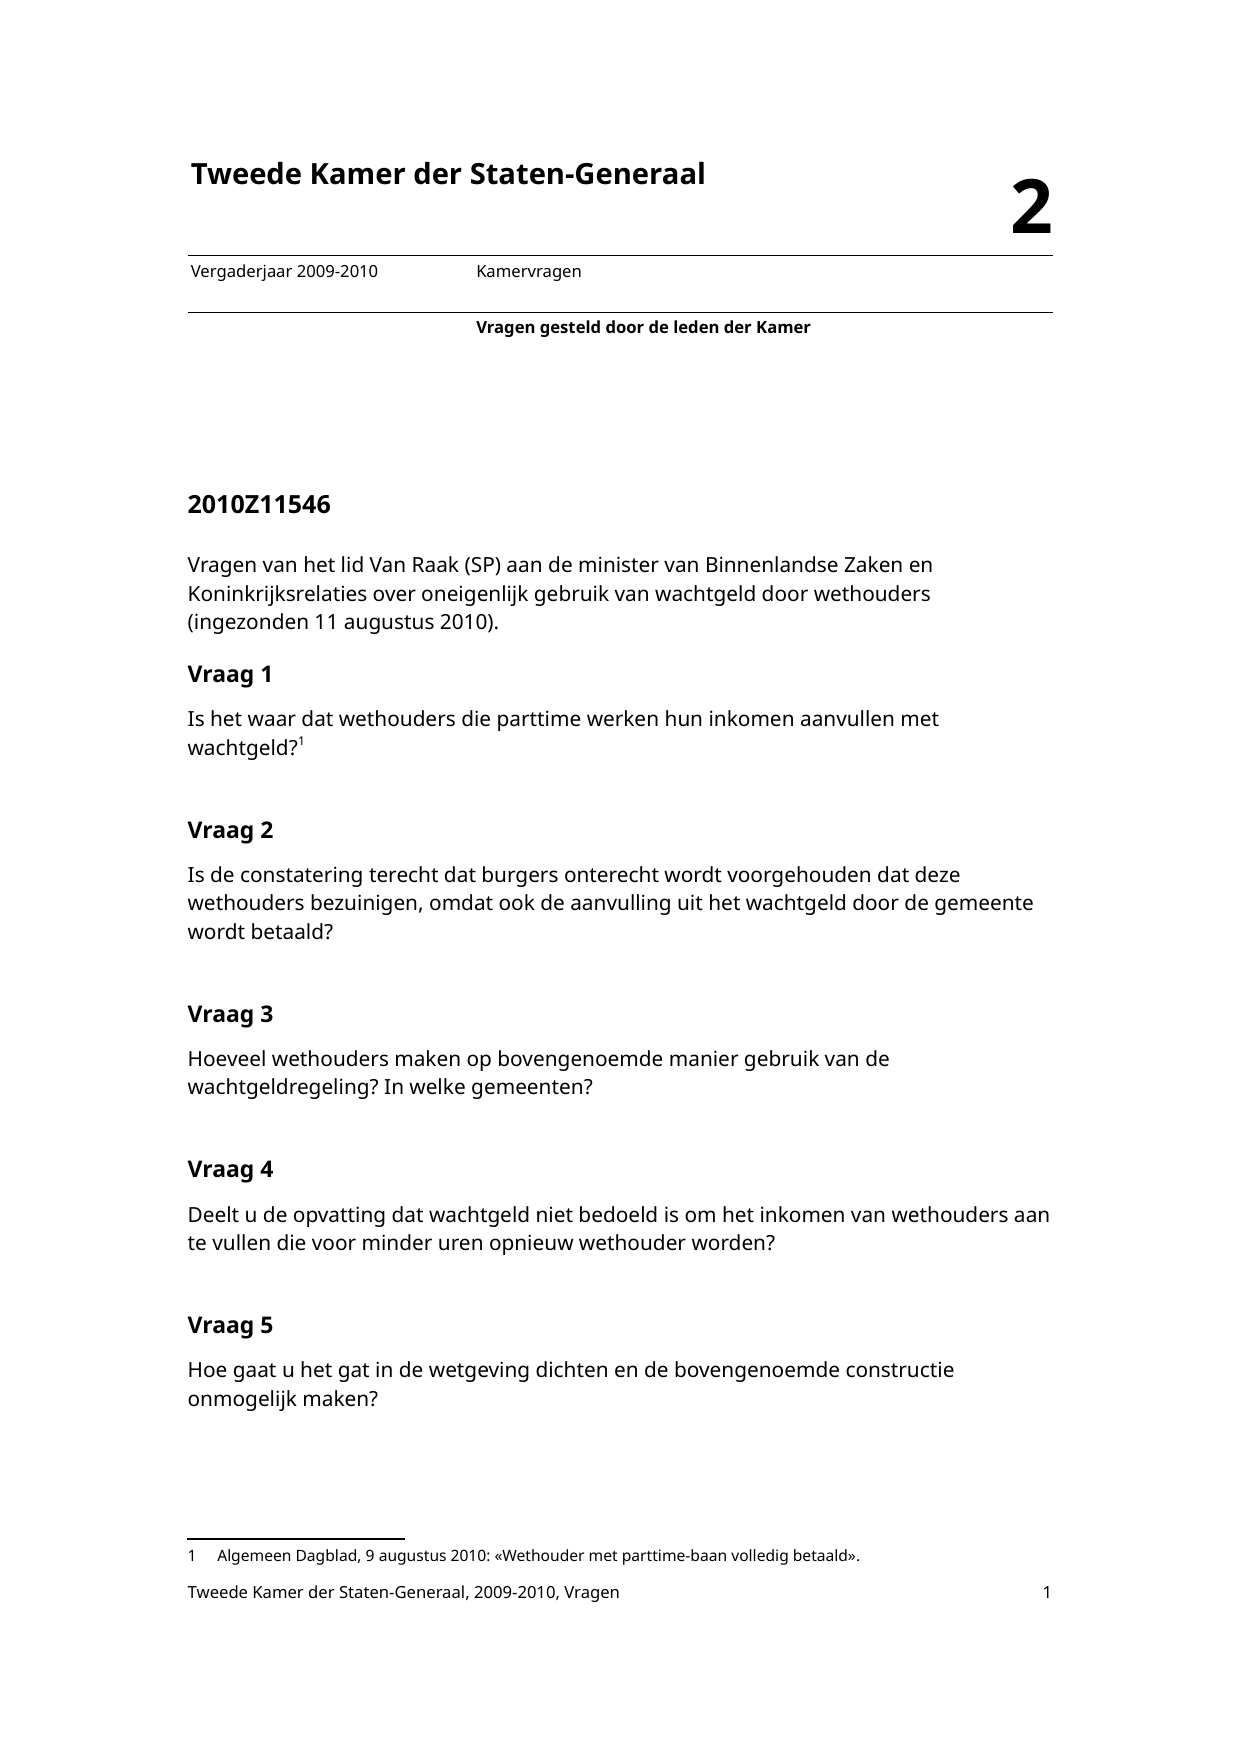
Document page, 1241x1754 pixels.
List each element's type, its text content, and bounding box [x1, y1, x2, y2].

table_cell Vergaderjaar 2009-2010 [188, 256, 473, 312]
subtitle Vraag 5 [187, 1309, 1053, 1340]
table_cell Kamervragen [473, 256, 1053, 312]
table_header Tweede Kamer der Staten-Generaal [188, 150, 879, 255]
table_cell [188, 313, 473, 339]
text 2010Z11546 [187, 487, 1053, 521]
text Hoe gaat u het gat in de wetgeving dichten en de bovengenoemde constructie onmogelijk maken? [187, 1355, 1053, 1412]
text Is de constatering terecht dat burgers onterecht wordt voorgehouden dat deze wethouders bezuinigen, omdat ook de aanvulling uit het wachtgeld door de gemeente wordt betaald? [187, 860, 1053, 945]
subtitle Vraag 4 [187, 1153, 1053, 1185]
text Vragen van het lid Van Raak (SP) aan de minister van Binnenlandse Zaken en Koninkrijksrelaties over oneigenlijk gebruik van wachtgeld door wethouders (ingezonden 11 augustus 2010). [187, 550, 1053, 636]
table_cell Vragen gesteld door de leden der Kamer [473, 313, 1053, 339]
table_header 2 [880, 150, 1053, 255]
text Algemeen Dagblad, 9 augustus 2010: «Wethouder met parttime-baan volledig betaald». [187, 1509, 1053, 1566]
text Deelt u de opvatting dat wachtgeld niet bedoeld is om het inkomen van wethouders aan te vullen die voor minder uren opnieuw wethouder worden? [187, 1200, 1053, 1257]
text Is het waar dat wethouders die parttime werken hun inkomen aanvullen met wachtgeld? [187, 704, 1053, 761]
subtitle Vraag 1 [187, 658, 1053, 689]
subtitle Vraag 2 [187, 814, 1053, 845]
text Hoeveel wethouders maken op bovengenoemde manier gebruik van de wachtgeldregeling? In welke gemeenten? [187, 1044, 1053, 1101]
subtitle Vraag 3 [187, 998, 1053, 1029]
